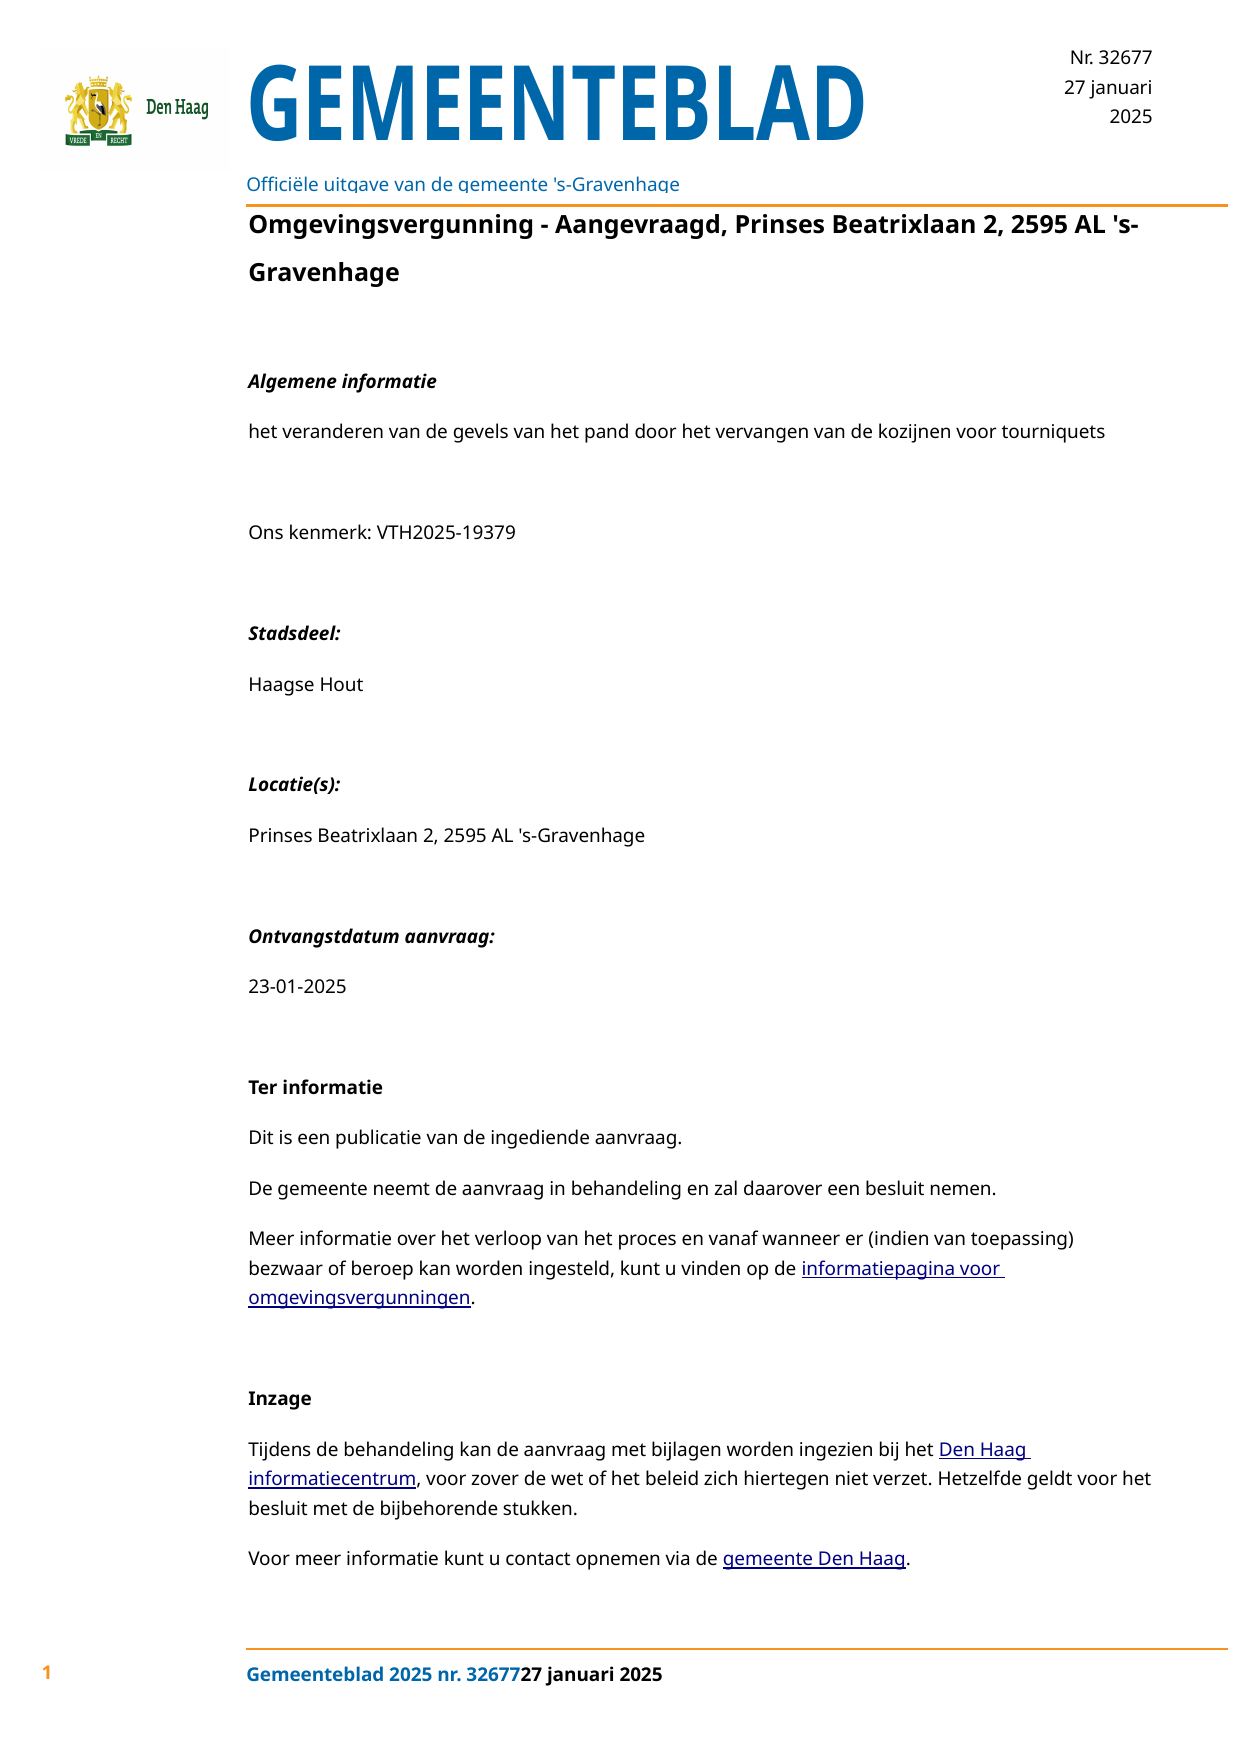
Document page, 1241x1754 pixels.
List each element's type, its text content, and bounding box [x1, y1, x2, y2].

text het veranderen van de gevels van het pand door het vervangen van de kozijnen voor tourniquets [248, 419, 1152, 444]
text 23-01-2025 [248, 973, 1152, 999]
picture [41, 47, 231, 172]
text Locatie(s): [248, 772, 1152, 797]
text Algemene informatie [248, 368, 1152, 394]
text Prinses Beatrixlaan 2, 2595 AL 's-Gravenhage [248, 822, 1152, 848]
text Ons kenmerk: VTH2025-19379 [248, 519, 1152, 545]
text Ter informatie [248, 1074, 1152, 1100]
text Omgevingsvergunning - Aangevraagd, Prinses Beatrixlaan 2, 2595 AL 's-Gravenhage [248, 207, 1152, 288]
text De gemeente neemt de aanvraag in behandeling en zal daarover een besluit nemen. [248, 1175, 1152, 1201]
text Tijdens de behandeling kan de aanvraag met bijlagen worden ingezien bij het Den Haag informatiecentrum, voor zover de wet of het beleid zich hiertegen niet verzet. Hetzelfde geldt voor het besluit met de bijbehorende stukken. [248, 1436, 1152, 1521]
text Inzage [248, 1385, 1152, 1411]
text Ontvangstdatum aanvraag: [248, 923, 1152, 949]
text Voor meer informatie kunt u contact opnemen via de gemeente Den Haag. [248, 1545, 1152, 1571]
text Meer informatie over het verloop van het proces en vanaf wanneer er (indien van toepassing) bezwaar of beroep kan worden ingesteld, kunt u vinden op de informatiepagina voor omgevingsvergunningen. [248, 1225, 1152, 1310]
text Dit is een publicatie van de ingediende aanvraag. [248, 1124, 1152, 1150]
text Haagse Hout [248, 671, 1152, 697]
text Stadsdeel: [248, 620, 1152, 646]
